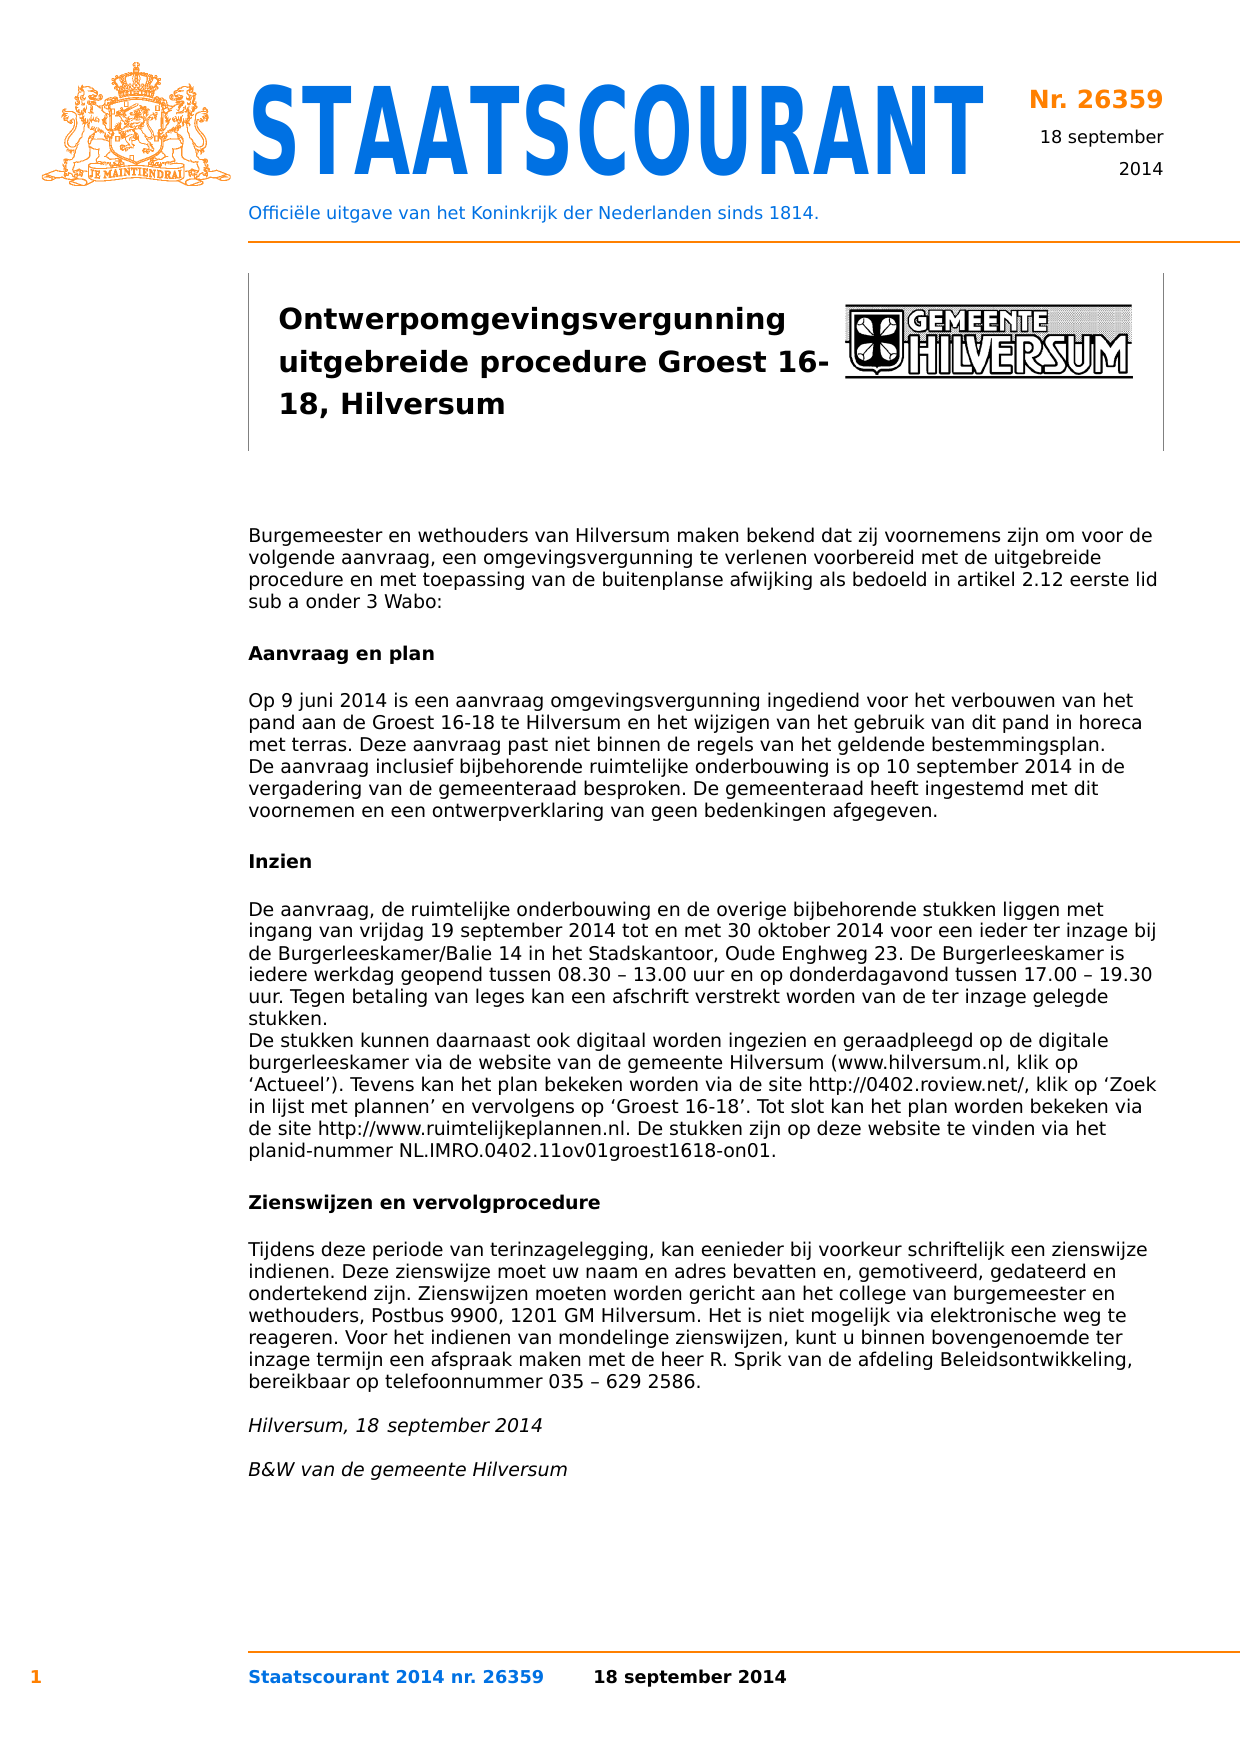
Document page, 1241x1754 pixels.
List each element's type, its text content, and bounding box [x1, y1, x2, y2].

subtitle Zienswijzen en vervolgprocedure [248, 1192, 1163, 1214]
subtitle Ontwerpomgevingsvergunning uitgebreide procedure Groest 16-18, Hilversum [249, 273, 1163, 451]
text De aanvraag inclusief bijbehorende ruimtelijke onderbouwing is op 10 september 2014 in de vergadering van de gemeenteraad besproken. De gemeenteraad heeft ingestemd met dit voornemen en een ontwerpverklaring van geen bedenkingen afgegeven. [248, 756, 1163, 821]
subtitle Aanvraag en plan [248, 643, 1163, 664]
table_header Nr. 26359 [998, 62, 1240, 121]
text Burgemeester en wethouders van Hilversum maken bekend dat zij voornemens zijn om voor de volgende aanvraag, een omgevingsvergunning te verlenen voorbereid met de uitgebreide procedure en met toepassing van de buitenplanse afwijking als bedoeld in artikel 2.12 eerste lid sub a onder 3 Wabo: [248, 525, 1163, 613]
table_cell 2014 [998, 153, 1240, 203]
picture [844, 302, 1134, 380]
table_cell Officiële uitgave van het Koninkrijk der Nederlanden sinds 1814. [248, 203, 1240, 241]
text Op 9 juni 2014 is een aanvraag omgevingsvergunning ingediend voor het verbouwen van het pand aan de Groest 16-18 te Hilversum en het wijzigen van het gebruik van dit pand in horeca met terras. Deze aanvraag past niet binnen de regels van het geldende bestemmingsplan. [248, 689, 1163, 756]
table_cell 18 september [998, 121, 1240, 153]
text De stukken kunnen daarnaast ook digitaal worden ingezien en geraadpleegd op de digitale burgerleeskamer via de website van de gemeente Hilversum (www.hilversum.nl, klik op ‘Actueel’). Tevens kan het plan bekeken worden via de site http://0402.roview.net/, klik op ‘Zoek in lijst met plannen’ en vervolgens op ‘Groest 16-18’. Tot slot kan het plan worden bekeken via de site http://www.ruimtelijkeplannen.nl. De stukken zijn op deze website te vinden via het planid-nummer NL.IMRO.0402.11ov01groest1618-on01. [248, 1030, 1163, 1162]
text Hilversum, 18 september 2014 [248, 1415, 1163, 1437]
text B&W van de gemeente Hilversum [248, 1459, 1163, 1481]
table_header STAATSCOURANT [248, 62, 998, 203]
subtitle Inzien [248, 851, 1163, 873]
picture [41, 62, 231, 186]
text De aanvraag, de ruimtelijke onderbouwing en de overige bijbehorende stukken liggen met ingang van vrijdag 19 september 2014 tot en met 30 oktober 2014 voor een ieder ter inzage bij de Burgerleeskamer/Balie 14 in het Stadskantoor, Oude Enghweg 23. De Burgerleeskamer is iedere werkdag geopend tussen 08.30 – 13.00 uur en op donderdagavond tussen 17.00 – 19.30 uur. Tegen betaling van leges kan een afschrift verstrekt worden van de ter inzage gelegde stukken. [248, 898, 1163, 1030]
table_header [25, 62, 248, 241]
text Tijdens deze periode van terinzagelegging, kan eenieder bij voorkeur schriftelijk een zienswijze indienen. Deze zienswijze moet uw naam en adres bevatten en, gemotiveerd, gedateerd en ondertekend zijn. Zienswijzen moeten worden gericht aan het college van burgemeester en wethouders, Postbus 9900, 1201 GM Hilversum. Het is niet mogelijk via elektronische weg te reageren. Voor het indienen van mondelinge zienswijzen, kunt u binnen bovengenoemde ter inzage termijn een afspraak maken met de heer R. Sprik van de afdeling Beleidsontwikkeling, bereikbaar op telefoonnummer 035 – 629 2586. [248, 1239, 1163, 1393]
